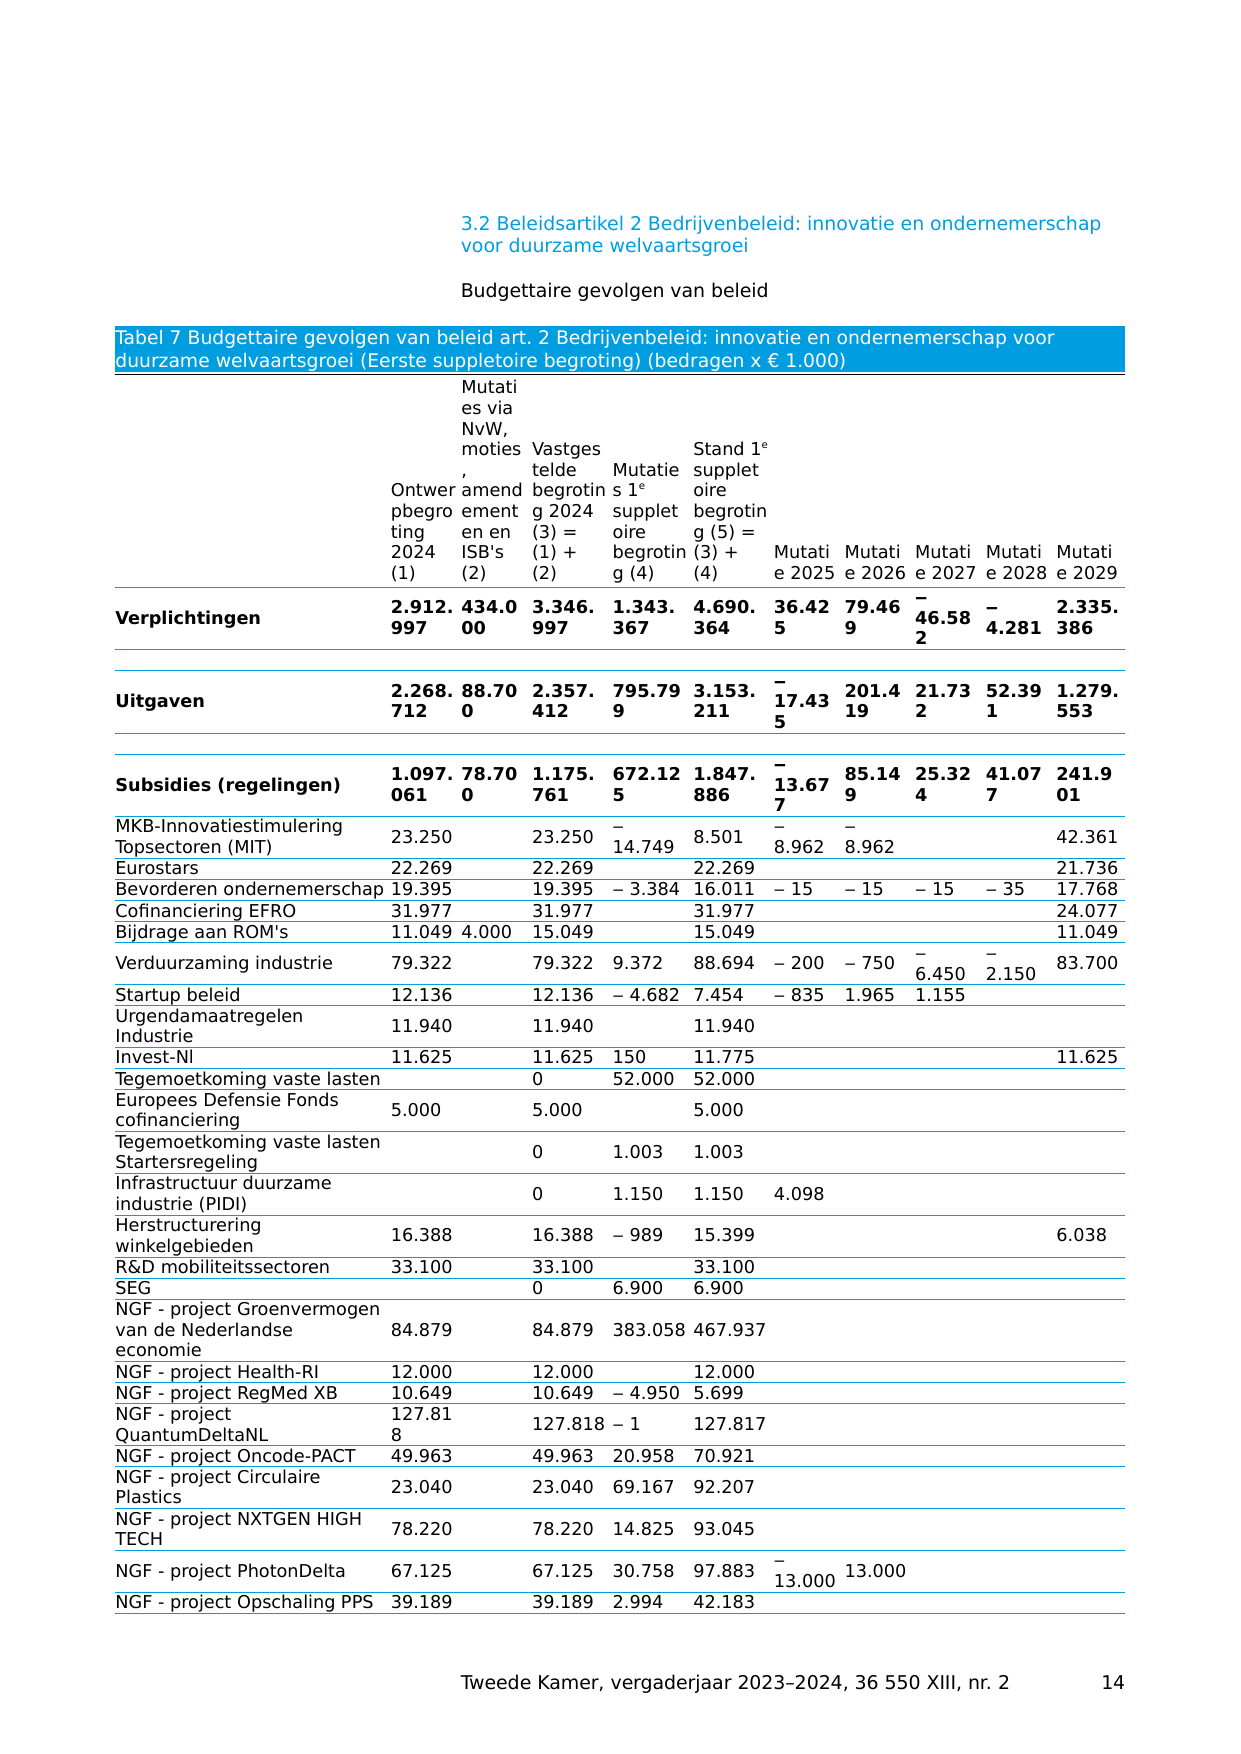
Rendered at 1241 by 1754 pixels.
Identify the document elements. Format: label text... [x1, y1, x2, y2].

table_cell 1.279.553 [1053, 671, 1125, 732]
title 3.2 Beleidsartikel 2 Bedrijvenbeleid: innovatie en ondernemerschap voor duurzame welvaartsgroei [461, 213, 1125, 257]
table_cell Urgendamaatregelen Industrie [115, 1006, 388, 1047]
table_cell [610, 922, 690, 942]
table_cell [458, 1279, 529, 1299]
table_cell 0 [529, 1132, 609, 1173]
table_cell 127.818 [388, 1404, 458, 1445]
table_cell Mutatie 2025 [771, 375, 841, 586]
table_cell [983, 1509, 1053, 1550]
table_cell ‒ 3.384 [610, 880, 690, 900]
table_cell 0 [529, 1174, 609, 1214]
table_cell [1053, 1132, 1125, 1173]
table_cell [841, 1383, 912, 1403]
table_cell [1053, 1279, 1125, 1299]
table_cell Subsidies (regelingen) [115, 755, 388, 816]
table_cell [771, 922, 841, 942]
table_cell [841, 650, 912, 670]
table_cell [771, 1362, 841, 1382]
table_cell [458, 1048, 529, 1068]
table_cell [1053, 1551, 1125, 1592]
table_cell [458, 1006, 529, 1047]
table_cell Tegemoetkoming vaste lasten [115, 1069, 388, 1089]
table_cell ‒ 6.450 [912, 943, 983, 984]
table_cell [458, 1467, 529, 1508]
table_cell Tegemoetkoming vaste lasten Startersregeling [115, 1132, 388, 1173]
table_cell 41.077 [983, 755, 1053, 816]
table_cell [841, 1090, 912, 1131]
table_cell 11.625 [388, 1048, 458, 1068]
table_cell [771, 1404, 841, 1445]
table_cell [388, 1132, 458, 1173]
table_cell [1053, 1090, 1125, 1131]
table_cell 39.189 [529, 1593, 609, 1613]
table_cell 42.361 [1053, 817, 1125, 858]
table_cell [771, 1383, 841, 1403]
table_cell [771, 1300, 841, 1361]
table_cell ‒ 15 [912, 880, 983, 900]
table_cell 2.335.386 [1053, 588, 1125, 649]
table_cell 1.150 [610, 1174, 690, 1214]
table_cell [912, 1551, 983, 1592]
table_cell 1.097.061 [388, 755, 458, 816]
table_cell [1053, 1258, 1125, 1277]
table_cell 6.900 [690, 1279, 771, 1299]
table_cell 24.077 [1053, 901, 1125, 921]
table_cell Verplichtingen [115, 588, 388, 649]
table_cell [983, 1593, 1053, 1613]
table_cell [841, 1446, 912, 1466]
table_cell 11.940 [529, 1006, 609, 1047]
table_cell 4.690.364 [690, 588, 771, 649]
table_cell [458, 1509, 529, 1550]
table_cell 85.149 [841, 755, 912, 816]
table_cell 3.346.997 [529, 588, 609, 649]
table_cell Europees Defensie Fonds cofinanciering [115, 1090, 388, 1131]
table_cell 383.058 [610, 1300, 690, 1361]
table_cell [912, 734, 983, 753]
table_cell 2.268.712 [388, 671, 458, 732]
table_cell [1053, 1383, 1125, 1403]
table_cell [1053, 1174, 1125, 1214]
table_cell 795.799 [610, 671, 690, 732]
table_cell 150 [610, 1048, 690, 1068]
table_cell [983, 1174, 1053, 1214]
table_cell [912, 1216, 983, 1256]
table_cell Vastgestelde begroting 2024 (3) = (1) + (2) [529, 375, 609, 586]
table_cell [983, 922, 1053, 942]
table_cell 88.694 [690, 943, 771, 984]
table_cell 12.000 [690, 1362, 771, 1382]
table_cell 22.269 [690, 859, 771, 879]
table_cell 52.000 [610, 1069, 690, 1089]
table_cell [771, 901, 841, 921]
table_cell [458, 880, 529, 900]
table_cell [983, 1551, 1053, 1592]
table_cell Bijdrage aan ROM's [115, 922, 388, 942]
table_cell ‒ 989 [610, 1216, 690, 1256]
table_cell 78.220 [529, 1509, 609, 1550]
table_cell 1.965 [841, 985, 912, 1005]
table_cell [983, 817, 1053, 858]
table_cell 97.883 [690, 1551, 771, 1592]
table_cell [771, 1090, 841, 1131]
table_cell NGF - project RegMed XB [115, 1383, 388, 1403]
table_cell 13.000 [841, 1551, 912, 1592]
table_cell NGF - project Health-RI [115, 1362, 388, 1382]
table_cell [1053, 1404, 1125, 1445]
table_cell [771, 1069, 841, 1089]
table_cell 6.900 [610, 1279, 690, 1299]
table_cell 7.454 [690, 985, 771, 1005]
table_cell 1.847.886 [690, 755, 771, 816]
table_cell [458, 734, 529, 753]
table_cell ‒ 2.150 [983, 943, 1053, 984]
table_cell [841, 1593, 912, 1613]
table_cell 15.049 [690, 922, 771, 942]
table_cell [841, 1258, 912, 1277]
table_cell [458, 859, 529, 879]
table_cell 33.100 [529, 1258, 609, 1277]
table_cell [912, 1048, 983, 1068]
table_cell [912, 901, 983, 921]
table_cell [1053, 1467, 1125, 1508]
table_cell [771, 1509, 841, 1550]
table_cell [458, 1551, 529, 1592]
table_cell NGF - project Oncode-PACT [115, 1446, 388, 1466]
table_cell 39.189 [388, 1593, 458, 1613]
table_cell [841, 734, 912, 753]
table_cell 10.649 [529, 1383, 609, 1403]
table_cell [841, 901, 912, 921]
table_cell 23.250 [529, 817, 609, 858]
table_cell 22.269 [388, 859, 458, 879]
table_cell Mutaties 1e suppletoire begroting (4) [610, 375, 690, 586]
table_cell Eurostars [115, 859, 388, 879]
table_cell [841, 1132, 912, 1173]
table_cell [458, 901, 529, 921]
table_cell 6.038 [1053, 1216, 1125, 1256]
table_cell [983, 1362, 1053, 1382]
table_cell ‒ 4.281 [983, 588, 1053, 649]
table_cell [912, 1383, 983, 1403]
table_cell 2.357.412 [529, 671, 609, 732]
table_cell 69.167 [610, 1467, 690, 1508]
table_cell 49.963 [388, 1446, 458, 1466]
table_cell [983, 985, 1053, 1005]
table_cell 1.343.367 [610, 588, 690, 649]
table_cell Ontwerpbegroting 2024 (1) [388, 375, 458, 586]
table_cell 70.921 [690, 1446, 771, 1466]
table_cell 14.825 [610, 1509, 690, 1550]
table_cell Mutatie 2029 [1053, 375, 1125, 586]
table_cell [912, 1090, 983, 1131]
table_cell 19.395 [529, 880, 609, 900]
table_cell ‒ 4.950 [610, 1383, 690, 1403]
title Budgettaire gevolgen van beleid [461, 280, 1125, 302]
table_cell 23.040 [529, 1467, 609, 1508]
table_cell 12.136 [529, 985, 609, 1005]
table_cell [115, 650, 388, 670]
table_cell [912, 1069, 983, 1089]
table_cell [771, 1216, 841, 1256]
table_cell [771, 1132, 841, 1173]
table_cell ‒ 14.749 [610, 817, 690, 858]
table_cell Uitgaven [115, 671, 388, 732]
table_cell 78.220 [388, 1509, 458, 1550]
table_cell NGF - project Circulaire Plastics [115, 1467, 388, 1508]
table_cell [841, 1509, 912, 1550]
table_cell [1053, 1069, 1125, 1089]
table_cell [458, 1446, 529, 1466]
table_cell 3.153.211 [690, 671, 771, 732]
table_cell [388, 1069, 458, 1089]
table_cell [983, 1216, 1053, 1256]
table_cell [841, 1300, 912, 1361]
table_cell 20.958 [610, 1446, 690, 1466]
table_cell [912, 1509, 983, 1550]
table_cell [458, 817, 529, 858]
table_cell [1053, 1006, 1125, 1047]
table_cell [841, 1279, 912, 1299]
table_cell 127.817 [690, 1404, 771, 1445]
table_cell 23.040 [388, 1467, 458, 1508]
table_cell [841, 1467, 912, 1508]
table_cell [610, 1006, 690, 1047]
table_cell ‒ 15 [841, 880, 912, 900]
table_cell 36.425 [771, 588, 841, 649]
table_cell 88.700 [458, 671, 529, 732]
table_cell [983, 650, 1053, 670]
table_cell [912, 1446, 983, 1466]
table_cell 4.000 [458, 922, 529, 942]
table_cell [983, 1132, 1053, 1173]
table_cell [983, 1446, 1053, 1466]
table_cell NGF - project QuantumDeltaNL [115, 1404, 388, 1445]
table_cell [912, 1467, 983, 1508]
table_cell 92.207 [690, 1467, 771, 1508]
table_cell [388, 650, 458, 670]
table_cell [912, 859, 983, 879]
table_cell [529, 734, 609, 753]
table_cell [771, 1279, 841, 1299]
table_cell 79.322 [388, 943, 458, 984]
table_cell [1053, 1362, 1125, 1382]
table_cell [983, 901, 1053, 921]
table_cell [841, 1404, 912, 1445]
table_cell [610, 650, 690, 670]
table_cell [983, 859, 1053, 879]
table_cell 16.011 [690, 880, 771, 900]
table_cell Startup beleid [115, 985, 388, 1005]
table_cell [690, 650, 771, 670]
table_cell [841, 922, 912, 942]
table_cell 11.625 [529, 1048, 609, 1068]
table_cell [610, 901, 690, 921]
table_cell 16.388 [388, 1216, 458, 1256]
table_cell 67.125 [529, 1551, 609, 1592]
table_cell [912, 1174, 983, 1214]
table_cell [458, 1090, 529, 1131]
table_cell [983, 1069, 1053, 1089]
table_cell 49.963 [529, 1446, 609, 1466]
table_cell 2.994 [610, 1593, 690, 1613]
table_cell 79.469 [841, 588, 912, 649]
table_cell 15.049 [529, 922, 609, 942]
table_cell [771, 1258, 841, 1277]
table_cell 23.250 [388, 817, 458, 858]
table_cell 21.736 [1053, 859, 1125, 879]
table_cell [983, 1383, 1053, 1403]
table_cell [1053, 1300, 1125, 1361]
table_cell [458, 943, 529, 984]
table_cell Verduurzaming industrie [115, 943, 388, 984]
table_cell [983, 1467, 1053, 1508]
table_cell [983, 1300, 1053, 1361]
table_cell [1053, 985, 1125, 1005]
table_cell [388, 1279, 458, 1299]
table_cell [841, 1174, 912, 1214]
table_cell 1.003 [610, 1132, 690, 1173]
table_cell [912, 1279, 983, 1299]
table_cell 12.136 [388, 985, 458, 1005]
table_cell 241.901 [1053, 755, 1125, 816]
table_cell [912, 1404, 983, 1445]
table_cell [610, 1362, 690, 1382]
table_cell [458, 1174, 529, 1214]
table_cell [912, 817, 983, 858]
table_cell ‒ 200 [771, 943, 841, 984]
table_cell ‒ 35 [983, 880, 1053, 900]
table_cell [610, 1258, 690, 1277]
table_cell [771, 734, 841, 753]
table_cell [388, 1174, 458, 1214]
table_cell [983, 734, 1053, 753]
table_cell 25.324 [912, 755, 983, 816]
table_cell [841, 1006, 912, 1047]
table_cell ‒ 46.582 [912, 588, 983, 649]
table_cell [912, 650, 983, 670]
table_cell 0 [529, 1279, 609, 1299]
table_cell [458, 1132, 529, 1173]
table_cell Infrastructuur duurzame industrie (PIDI) [115, 1174, 388, 1214]
table_cell 12.000 [388, 1362, 458, 1382]
table_cell Bevorderen ondernemerschap [115, 880, 388, 900]
table_cell [458, 1216, 529, 1256]
table_cell 8.501 [690, 817, 771, 858]
table_cell 1.150 [690, 1174, 771, 1214]
table_cell [841, 1362, 912, 1382]
table_cell 30.758 [610, 1551, 690, 1592]
table_cell NGF - project Opschaling PPS [115, 1593, 388, 1613]
table_cell [983, 1404, 1053, 1445]
table_cell Mutatie 2027 [912, 375, 983, 586]
table_cell ‒ 17.435 [771, 671, 841, 732]
table_cell [690, 734, 771, 753]
table_cell 4.098 [771, 1174, 841, 1214]
table_cell Stand 1e suppletoire begroting (5) = (3) + (4) [690, 375, 771, 586]
table_cell [610, 1090, 690, 1131]
table_cell [458, 1593, 529, 1613]
table_cell [983, 1006, 1053, 1047]
table_cell [458, 1383, 529, 1403]
table_cell 33.100 [690, 1258, 771, 1277]
table_cell 22.269 [529, 859, 609, 879]
table_cell 19.395 [388, 880, 458, 900]
table_cell 31.977 [690, 901, 771, 921]
table_cell [458, 1404, 529, 1445]
table_cell 17.768 [1053, 880, 1125, 900]
table_cell ‒ 750 [841, 943, 912, 984]
table_cell ‒ 8.962 [771, 817, 841, 858]
table_cell [912, 1258, 983, 1277]
table_cell [983, 1048, 1053, 1068]
table_cell MKB-Innovatiestimulering Topsectoren (MIT) [115, 817, 388, 858]
table_cell [1053, 1446, 1125, 1466]
table_cell ‒ 1 [610, 1404, 690, 1445]
table_cell [115, 375, 388, 586]
table_cell [912, 1300, 983, 1361]
table_cell [841, 1216, 912, 1256]
table_cell [1053, 650, 1125, 670]
table_cell [458, 650, 529, 670]
table_cell [388, 734, 458, 753]
table_cell Herstructurering winkelgebieden [115, 1216, 388, 1256]
table_cell [841, 1069, 912, 1089]
table_cell [841, 1048, 912, 1068]
table_cell 12.000 [529, 1362, 609, 1382]
table_cell ‒ 13.000 [771, 1551, 841, 1592]
table_cell [771, 650, 841, 670]
table_cell Cofinanciering EFRO [115, 901, 388, 921]
table_cell [1053, 1593, 1125, 1613]
table_cell 0 [529, 1069, 609, 1089]
table_cell R&D mobiliteitssectoren [115, 1258, 388, 1277]
table_cell 201.419 [841, 671, 912, 732]
table_cell [771, 1446, 841, 1466]
table_cell 467.937 [690, 1300, 771, 1361]
table_cell [1053, 734, 1125, 753]
table_cell 9.372 [610, 943, 690, 984]
table_cell Mutaties via NvW, moties, amendementen en ISB's (2) [458, 375, 529, 586]
table_cell 52.000 [690, 1069, 771, 1089]
table_cell [983, 1090, 1053, 1131]
table_cell 16.388 [529, 1216, 609, 1256]
table_cell 434.000 [458, 588, 529, 649]
table_cell [771, 1593, 841, 1613]
table_cell [458, 1362, 529, 1382]
table_cell [610, 859, 690, 879]
table_cell [458, 1300, 529, 1361]
table_cell [912, 1132, 983, 1173]
table_cell 1.175.761 [529, 755, 609, 816]
table_cell 42.183 [690, 1593, 771, 1613]
table_cell [458, 985, 529, 1005]
table_cell 11.049 [388, 922, 458, 942]
table_cell [771, 1048, 841, 1068]
table_cell 10.649 [388, 1383, 458, 1403]
table_cell ‒ 8.962 [841, 817, 912, 858]
table_cell ‒ 13.677 [771, 755, 841, 816]
table_cell [912, 1593, 983, 1613]
table_cell [771, 1006, 841, 1047]
table_cell NGF - project NXTGEN HIGH TECH [115, 1509, 388, 1550]
table_cell [912, 1362, 983, 1382]
table_cell SEG [115, 1279, 388, 1299]
table_cell [458, 1258, 529, 1277]
table_cell NGF - project Groenvermogen van de Nederlandse economie [115, 1300, 388, 1361]
table_cell 11.049 [1053, 922, 1125, 942]
table_cell [983, 1279, 1053, 1299]
table_cell Mutatie 2028 [983, 375, 1053, 586]
table_cell 93.045 [690, 1509, 771, 1550]
table_cell [610, 734, 690, 753]
table_cell 31.977 [388, 901, 458, 921]
table_cell 21.732 [912, 671, 983, 732]
table_cell 127.818 [529, 1404, 609, 1445]
table_cell 83.700 [1053, 943, 1125, 984]
table_cell 5.000 [690, 1090, 771, 1131]
table_cell NGF - project PhotonDelta [115, 1551, 388, 1592]
table_cell 78.700 [458, 755, 529, 816]
table_cell 11.940 [690, 1006, 771, 1047]
table_cell 84.879 [388, 1300, 458, 1361]
table_cell 5.000 [388, 1090, 458, 1131]
table_cell 67.125 [388, 1551, 458, 1592]
table_cell [458, 1069, 529, 1089]
table_cell 31.977 [529, 901, 609, 921]
table_cell 15.399 [690, 1216, 771, 1256]
table_cell [771, 1467, 841, 1508]
table_cell 11.625 [1053, 1048, 1125, 1068]
table_cell [841, 859, 912, 879]
table_cell 2.912.997 [388, 588, 458, 649]
table_cell 52.391 [983, 671, 1053, 732]
table_cell 672.125 [610, 755, 690, 816]
table_cell ‒ 835 [771, 985, 841, 1005]
table_cell [912, 1006, 983, 1047]
table_cell [115, 734, 388, 753]
table_cell 84.879 [529, 1300, 609, 1361]
table_cell 5.699 [690, 1383, 771, 1403]
table_cell [1053, 1509, 1125, 1550]
table_cell 1.155 [912, 985, 983, 1005]
table_cell 5.000 [529, 1090, 609, 1131]
table_cell Invest-Nl [115, 1048, 388, 1068]
table_cell 11.775 [690, 1048, 771, 1068]
table_cell ‒ 4.682 [610, 985, 690, 1005]
table_cell [771, 859, 841, 879]
table_cell 1.003 [690, 1132, 771, 1173]
table_cell 33.100 [388, 1258, 458, 1277]
table_cell [983, 1258, 1053, 1277]
table_cell Mutatie 2026 [841, 375, 912, 586]
table_cell 79.322 [529, 943, 609, 984]
table_cell [912, 922, 983, 942]
table_cell 11.940 [388, 1006, 458, 1047]
table_cell [529, 650, 609, 670]
table_cell ‒ 15 [771, 880, 841, 900]
